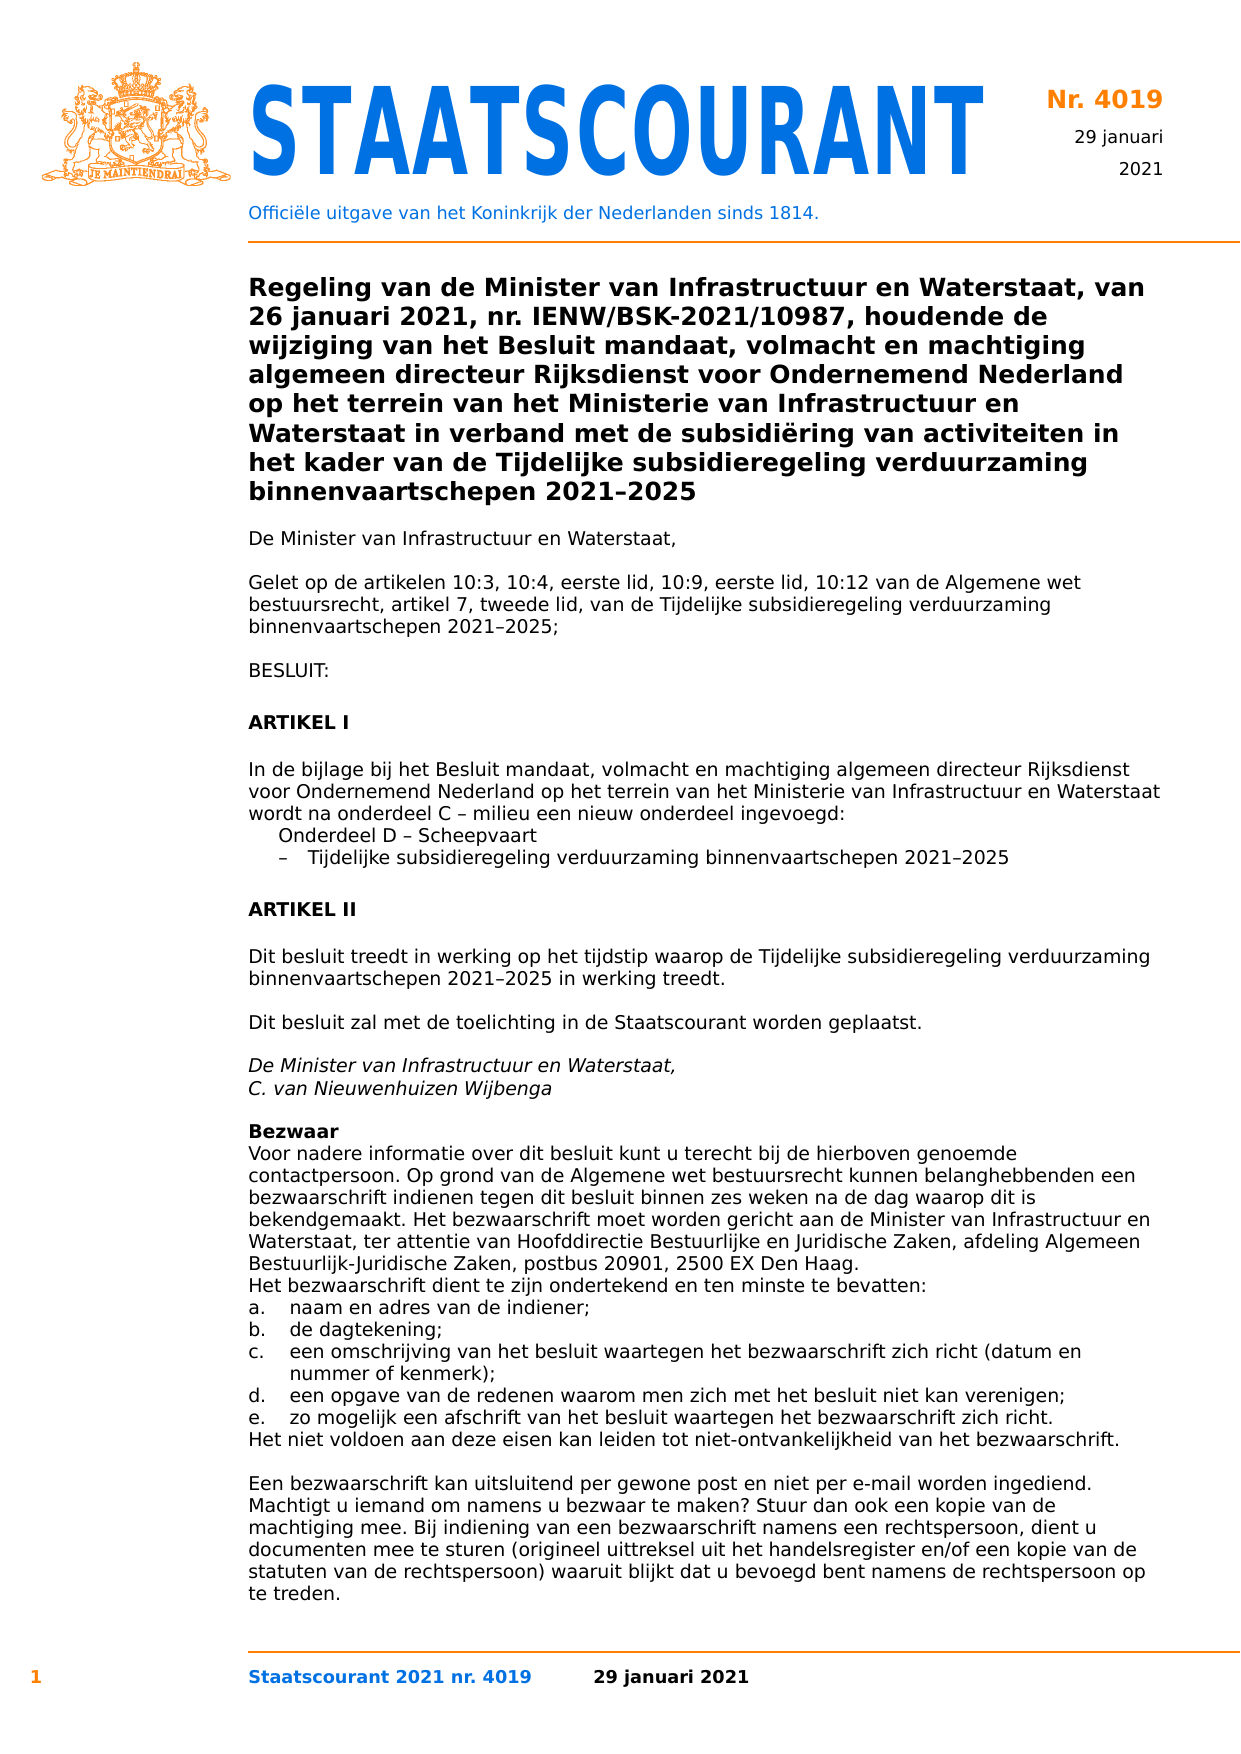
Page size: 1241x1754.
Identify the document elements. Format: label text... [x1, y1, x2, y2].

text Een bezwaarschrift kan uitsluitend per gewone post en niet per e-mail worden ingediend. [248, 1473, 1163, 1495]
text c. een omschrijving van het besluit waartegen het bezwaarschrift zich richt (datum en nummer of kenmerk); [248, 1341, 1163, 1385]
text b. de dagtekening; [248, 1319, 1163, 1341]
picture [41, 62, 231, 186]
subtitle Regeling van de Minister van Infrastructuur en Waterstaat, van 26 januari 2021, nr. IENW/BSK-2021/10987, houdende de wijziging van het Besluit mandaat, volmacht en machtiging algemeen directeur Rijksdienst voor Ondernemend Nederland op het terrein van het Ministerie van Infrastructuur en Waterstaat in verband met de subsidiëring van activiteiten in het kader van de Tijdelijke subsidieregeling verduurzaming binnenvaartschepen 2021–2025 [248, 273, 1163, 506]
text e. zo mogelijk een afschrift van het besluit waartegen het bezwaarschrift zich richt. [248, 1407, 1163, 1429]
text Dit besluit treedt in werking op het tijdstip waarop de Tijdelijke subsidieregeling verduurzaming binnenvaartschepen 2021–2025 in werking treedt. [248, 946, 1163, 990]
table_cell 2021 [998, 153, 1240, 203]
text d. een opgave van de redenen waarom men zich met het besluit niet kan verenigen; [248, 1385, 1163, 1407]
text Machtigt u iemand om namens u bezwaar te maken? Stuur dan ook een kopie van de machtiging mee. Bij indiening van een bezwaarschrift namens een rechtspersoon, dient u documenten mee te sturen (origineel uittreksel uit het handelsregister en/of een kopie van de statuten van de rechtspersoon) waaruit blijkt dat u bevoegd bent namens de rechtspersoon op te treden. [248, 1495, 1163, 1605]
text a. naam en adres van de indiener; [248, 1297, 1163, 1319]
text – Tijdelijke subsidieregeling verduurzaming binnenvaartschepen 2021–2025 [278, 847, 1163, 869]
subtitle ARTIKEL I [248, 712, 1163, 734]
text BESLUIT: [248, 660, 1163, 682]
text Onderdeel D – Scheepvaart [278, 825, 1163, 847]
text Bezwaar [248, 1121, 1163, 1143]
text De Minister van Infrastructuur en Waterstaat, [248, 528, 1163, 550]
text Voor nadere informatie over dit besluit kunt u terecht bij de hierboven genoemde contactpersoon. Op grond van de Algemene wet bestuursrecht kunnen belanghebbenden een bezwaarschrift indienen tegen dit besluit binnen zes weken na de dag waarop dit is bekendgemaakt. Het bezwaarschrift moet worden gericht aan de Minister van Infrastructuur en Waterstaat, ter attentie van Hoofddirectie Bestuurlijke en Juridische Zaken, afdeling Algemeen Bestuurlijk-Juridische Zaken, postbus 20901, 2500 EX Den Haag. [248, 1143, 1163, 1275]
table_cell 29 januari [998, 121, 1240, 153]
text In de bijlage bij het Besluit mandaat, volmacht en machtiging algemeen directeur Rijksdienst voor Ondernemend Nederland op het terrein van het Ministerie van Infrastructuur en Waterstaat wordt na onderdeel C – milieu een nieuw onderdeel ingevoegd: [248, 759, 1163, 825]
text Het bezwaarschrift dient te zijn ondertekend en ten minste te bevatten: [248, 1275, 1163, 1297]
table_header Nr. 4019 [998, 62, 1240, 121]
text Het niet voldoen aan deze eisen kan leiden tot niet-ontvankelijkheid van het bezwaarschrift. [248, 1429, 1163, 1451]
table_cell Officiële uitgave van het Koninkrijk der Nederlanden sinds 1814. [248, 203, 1240, 241]
text De Minister van Infrastructuur en Waterstaat, C. van Nieuwenhuizen Wijbenga [248, 1055, 1163, 1099]
text Dit besluit zal met de toelichting in de Staatscourant worden geplaatst. [248, 1012, 1163, 1033]
subtitle ARTIKEL II [248, 899, 1163, 921]
table_header [25, 62, 248, 241]
table_header STAATSCOURANT [248, 62, 998, 203]
text Gelet op de artikelen 10:3, 10:4, eerste lid, 10:9, eerste lid, 10:12 van de Algemene wet bestuursrecht, artikel 7, tweede lid, van de Tijdelijke subsidieregeling verduurzaming binnenvaartschepen 2021–2025; [248, 572, 1163, 638]
